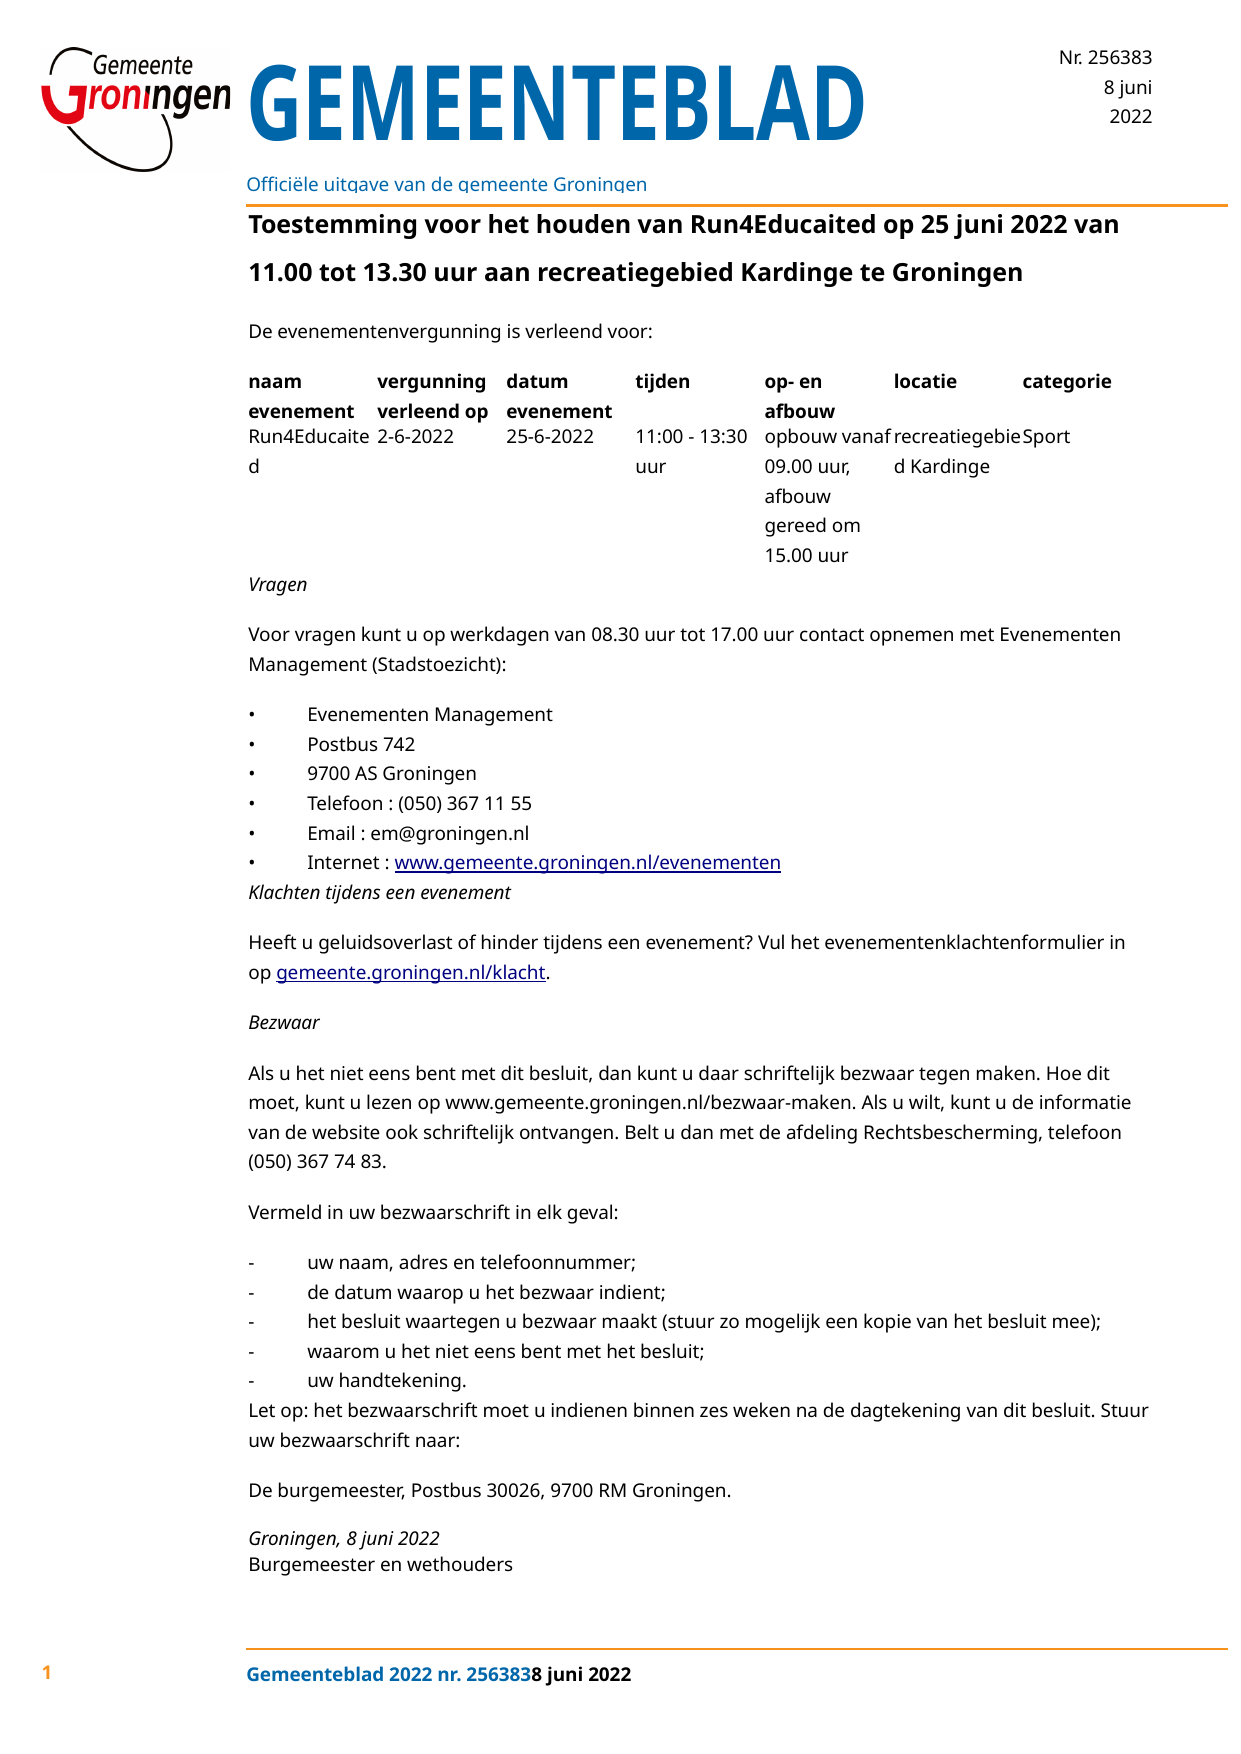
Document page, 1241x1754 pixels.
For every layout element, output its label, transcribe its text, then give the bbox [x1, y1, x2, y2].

table_header locatie [894, 369, 1022, 424]
text Bezwaar [248, 1009, 1152, 1035]
list waarom u het niet eens bent met het besluit; [248, 1338, 1152, 1364]
text Vragen [248, 571, 1152, 597]
text Klachten tijdens een evenement [248, 879, 1152, 905]
text Heeft u geluidsoverlast of hinder tijdens een evenement? Vul het evenementenklachtenformulier in op gemeente.groningen.nl/klacht. [248, 929, 1152, 985]
table_cell 2-6-2022 [377, 424, 506, 568]
table_cell Run4Educaited [248, 424, 377, 568]
table_header categorie [1023, 369, 1152, 424]
list uw naam, adres en telefoonnummer; [248, 1249, 1152, 1275]
list 9700 AS Groningen [248, 761, 1152, 786]
list Telefoon : (050) 367 11 55 [248, 790, 1152, 816]
text Toestemming voor het houden van Run4Educaited op 25 juni 2022 van 11.00 tot 13.30 uur aan recreatiegebied Kardinge te Groningen [248, 207, 1152, 288]
text De burgemeester, Postbus 30026, 9700 RM Groningen. [248, 1477, 1152, 1503]
table_header vergunning verleend op [377, 369, 506, 424]
list Internet : www.gemeente.groningen.nl/evenementen [248, 849, 1152, 875]
picture [41, 47, 231, 172]
table_header naam evenement [248, 369, 377, 424]
table_cell opbouw vanaf 09.00 uur, afbouw gereed om 15.00 uur [764, 424, 893, 568]
text Groningen, 8 juni 2022 [248, 1525, 1152, 1551]
table_header tijden [635, 369, 764, 424]
list Postbus 742 [248, 731, 1152, 757]
text De evenementenvergunning is verleend voor: [248, 318, 1152, 344]
table_cell Sport [1023, 424, 1152, 568]
table_header datum evenement [506, 369, 635, 424]
table_cell recreatiegebied Kardinge [894, 424, 1022, 568]
list uw handtekening. [248, 1368, 1152, 1393]
list Email : em@groningen.nl [248, 820, 1152, 846]
text Vermeld in uw bezwaarschrift in elk geval: [248, 1199, 1152, 1225]
list de datum waarop u het bezwaar indient; [248, 1279, 1152, 1305]
table_cell 25-6-2022 [506, 424, 635, 568]
text Voor vragen kunt u op werkdagen van 08.30 uur tot 17.00 uur contact opnemen met Evenementen Management (Stadstoezicht): [248, 621, 1152, 677]
list het besluit waartegen u bezwaar maakt (stuur zo mogelijk een kopie van het besluit mee); [248, 1308, 1152, 1334]
text Als u het niet eens bent met dit besluit, dan kunt u daar schriftelijk bezwaar tegen maken. Hoe dit moet, kunt u lezen op www.gemeente.groningen.nl/bezwaar-maken. Als u wilt, kunt u de informatie van de website ook schriftelijk ontvangen. Belt u dan met de afdeling Rechtsbescherming, telefoon (050) 367 74 83. [248, 1060, 1152, 1174]
text Let op: het bezwaarschrift moet u indienen binnen zes weken na de dagtekening van dit besluit. Stuur uw bezwaarschrift naar: [248, 1397, 1152, 1453]
list Evenementen Management [248, 701, 1152, 727]
table_header op- en afbouw [764, 369, 893, 424]
text Burgemeester en wethouders [248, 1551, 1152, 1577]
table_cell 11:00 - 13:30 uur [635, 424, 764, 568]
